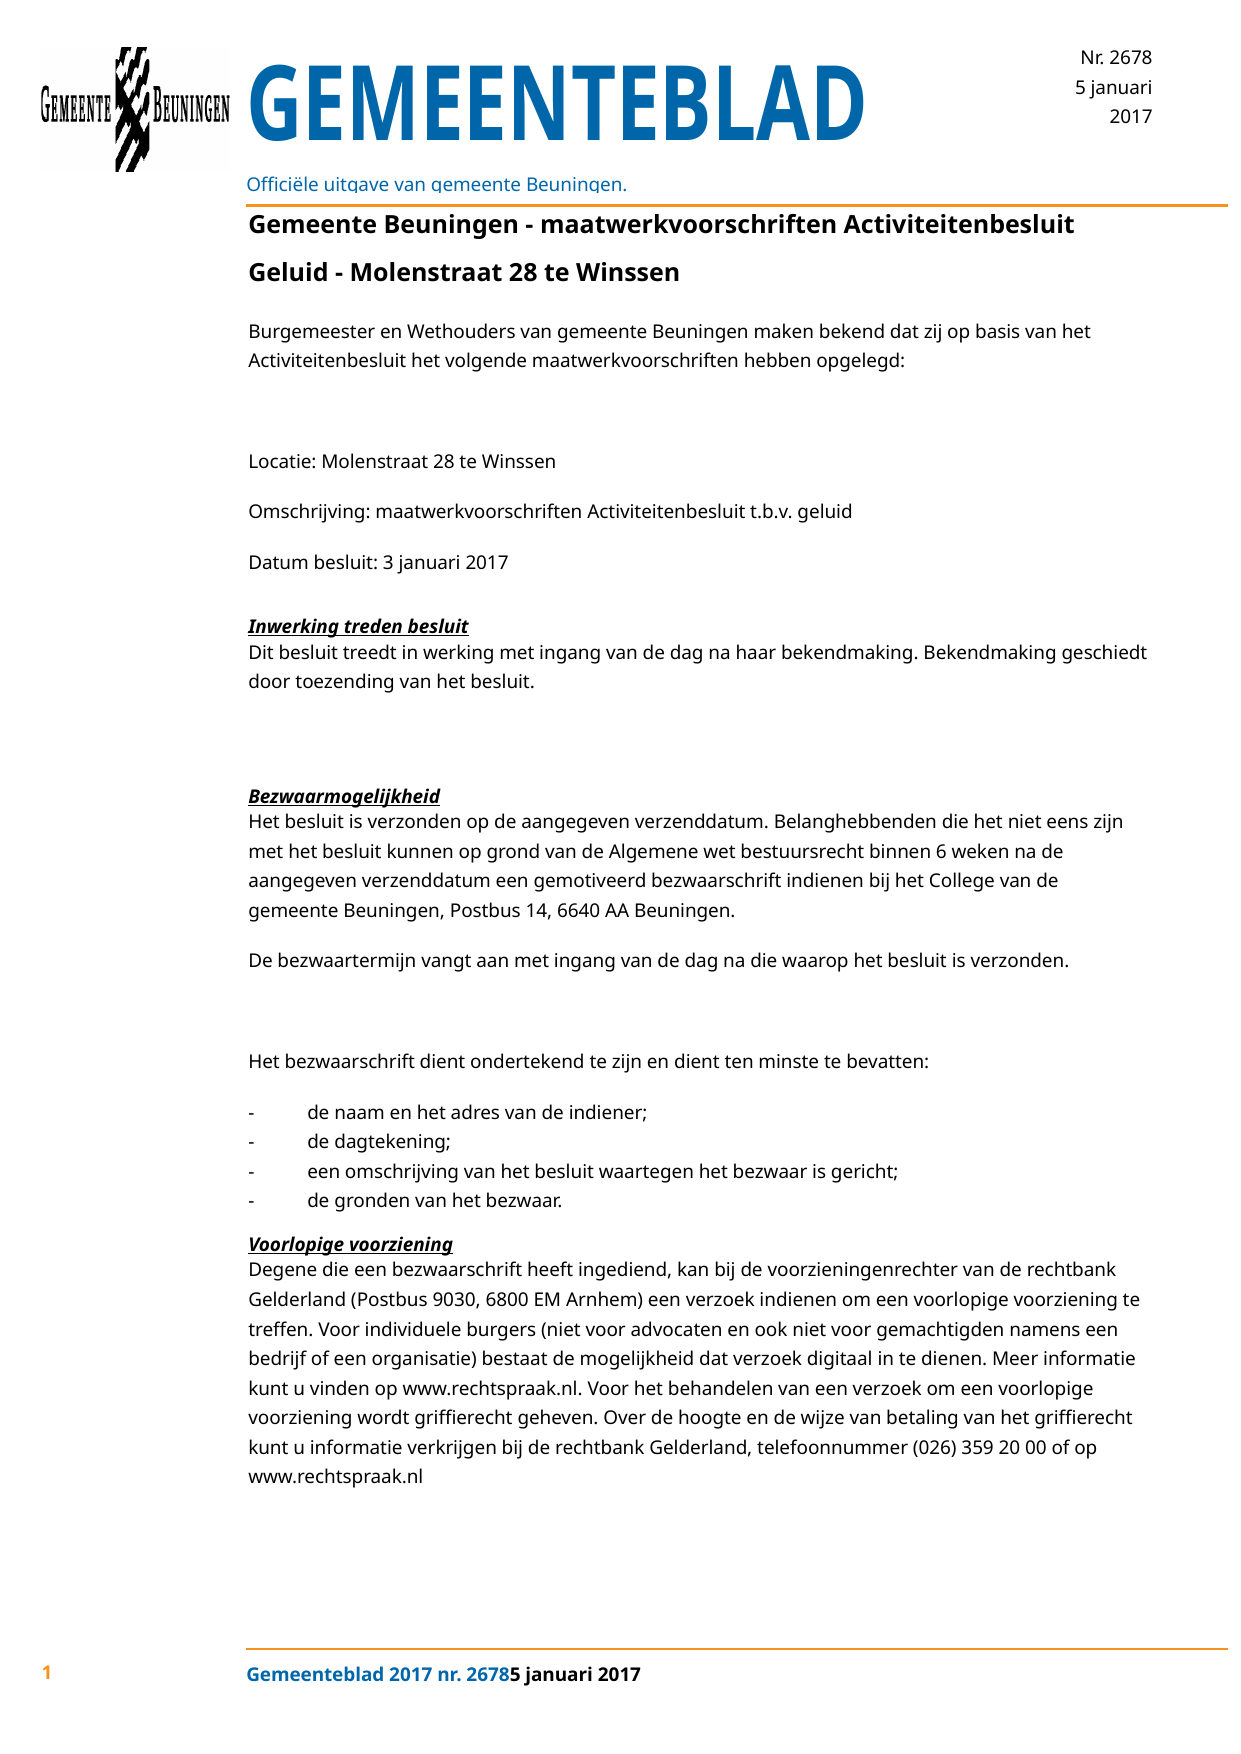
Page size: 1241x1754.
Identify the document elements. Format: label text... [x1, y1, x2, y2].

text Het besluit is verzonden op de aangegeven verzenddatum. Belanghebbenden die het niet eens zijn met het besluit kunnen op grond van de Algemene wet bestuursrecht binnen 6 weken na de aangegeven verzenddatum een gemotiveerd bezwaarschrift indienen bij het College van de gemeente Beuningen, Postbus 14, 6640 AA Beuningen. [248, 808, 1152, 923]
text Degene die een bezwaarschrift heeft ingediend, kan bij de voorzieningenrechter van de rechtbank Gelderland (Postbus 9030, 6800 EM Arnhem) een verzoek indienen om een voorlopige voorziening te treffen. Voor individuele burgers (niet voor advocaten en ook niet voor gemachtigden namens een bedrijf of een organisatie) bestaat de mogelijkheid dat verzoek digitaal in te dienen. Meer informatie kunt u vinden op www.rechtspraak.nl. Voor het behandelen van een verzoek om een voorlopige voorziening wordt griffierecht geheven. Over de hoogte en de wijze van betaling van het griffierecht kunt u informatie verkrijgen bij de rechtbank Gelderland, telefoonnummer (026) 359 20 00 of op www.rechtspraak.nl [248, 1257, 1152, 1489]
list de dagtekening; [248, 1128, 1152, 1154]
text Bezwaarmogelijkheid [248, 783, 1152, 808]
text Datum besluit: 3 januari 2017 [248, 549, 1152, 575]
text De bezwaartermijn vangt aan met ingang van de dag na die waarop het besluit is verzonden. [248, 948, 1152, 973]
text Dit besluit treedt in werking met ingang van de dag na haar bekendmaking. Bekendmaking geschiedt door toezending van het besluit. [248, 639, 1152, 694]
text Het bezwaarschrift dient ondertekend te zijn en dient ten minste te bevatten: [248, 1048, 1152, 1074]
text Gemeente Beuningen - maatwerkvoorschriften Activiteitenbesluit Geluid - Molenstraat 28 te Winssen [248, 207, 1152, 288]
picture [41, 47, 231, 172]
list een omschrijving van het besluit waartegen het bezwaar is gericht; [248, 1158, 1152, 1184]
text Voorlopige voorziening [248, 1231, 1152, 1257]
list de gronden van het bezwaar. [248, 1188, 1152, 1213]
text Burgemeester en Wethouders van gemeente Beuningen maken bekend dat zij op basis van het Activiteitenbesluit het volgende maatwerkvoorschriften hebben opgelegd: [248, 318, 1152, 373]
text Inwerking treden besluit [248, 613, 1152, 639]
list de naam en het adres van de indiener; [248, 1099, 1152, 1125]
text Locatie: Molenstraat 28 te Winssen [248, 448, 1152, 474]
text Omschrijving: maatwerkvoorschriften Activiteitenbesluit t.b.v. geluid [248, 499, 1152, 524]
